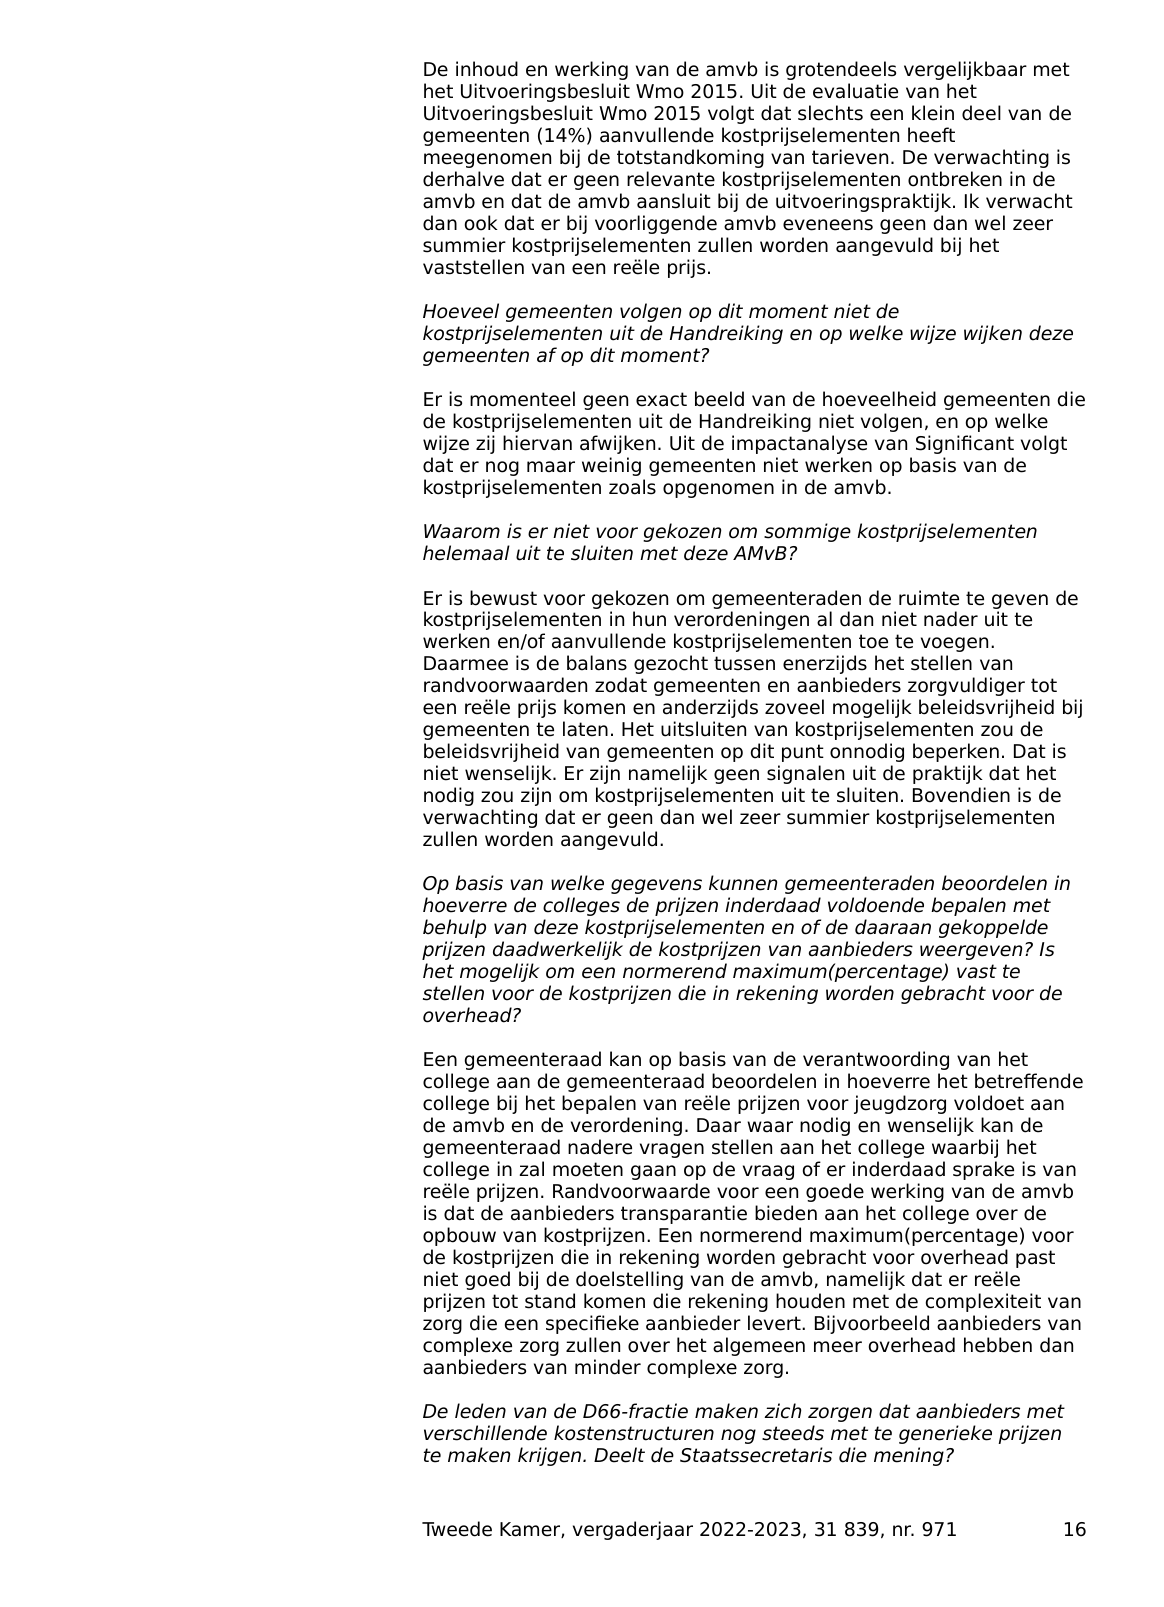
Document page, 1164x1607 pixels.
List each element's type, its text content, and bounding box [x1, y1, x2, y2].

text Er is momenteel geen exact beeld van de hoeveelheid gemeenten die de kostprijselementen uit de Handreiking niet volgen, en op welke wijze zij hiervan afwijken. Uit de impactanalyse van Significant volgt dat er nog maar weinig gemeenten niet werken op basis van de kostprijselementen zoals opgenomen in de amvb. [422, 389, 1087, 499]
text De inhoud en werking van de amvb is grotendeels vergelijkbaar met het Uitvoeringsbesluit Wmo 2015. Uit de evaluatie van het Uitvoeringsbesluit Wmo 2015 volgt dat slechts een klein deel van de gemeenten (14%) aanvullende kostprijselementen heeft meegenomen bij de totstandkoming van tarieven. De verwachting is derhalve dat er geen relevante kostprijselementen ontbreken in de amvb en dat de amvb aansluit bij de uitvoeringspraktijk. Ik verwacht dan ook dat er bij voorliggende amvb eveneens geen dan wel zeer summier kostprijselementen zullen worden aangevuld bij het vaststellen van een reële prijs. [422, 59, 1087, 279]
text Er is bewust voor gekozen om gemeenteraden de ruimte te geven de kostprijselementen in hun verordeningen al dan niet nader uit te werken en/of aanvullende kostprijselementen toe te voegen. Daarmee is de balans gezocht tussen enerzijds het stellen van randvoorwaarden zodat gemeenten en aanbieders zorgvuldiger tot een reële prijs komen en anderzijds zoveel mogelijk beleidsvrijheid bij gemeenten te laten. Het uitsluiten van kostprijselementen zou de beleidsvrijheid van gemeenten op dit punt onnodig beperken. Dat is niet wenselijk. Er zijn namelijk geen signalen uit de praktijk dat het nodig zou zijn om kostprijselementen uit te sluiten. Bovendien is de verwachting dat er geen dan wel zeer summier kostprijselementen zullen worden aangevuld. [422, 587, 1087, 851]
text Op basis van welke gegevens kunnen gemeenteraden beoordelen in hoeverre de colleges de prijzen inderdaad voldoende bepalen met behulp van deze kostprijselementen en of de daaraan gekoppelde prijzen daadwerkelijk de kostprijzen van aanbieders weergeven? Is het mogelijk om een normerend maximum(percentage) vast te stellen voor de kostprijzen die in rekening worden gebracht voor de overhead? [422, 873, 1087, 1027]
text Hoeveel gemeenten volgen op dit moment niet de kostprijselementen uit de Handreiking en op welke wijze wijken deze gemeenten af op dit moment? [422, 301, 1087, 367]
text Waarom is er niet voor gekozen om sommige kostprijselementen helemaal uit te sluiten met deze AMvB? [422, 521, 1087, 565]
text Een gemeenteraad kan op basis van de verantwoording van het college aan de gemeenteraad beoordelen in hoeverre het betreffende college bij het bepalen van reële prijzen voor jeugdzorg voldoet aan de amvb en de verordening. Daar waar nodig en wenselijk kan de gemeenteraad nadere vragen stellen aan het college waarbij het college in zal moeten gaan op de vraag of er inderdaad sprake is van reële prijzen. Randvoorwaarde voor een goede werking van de amvb is dat de aanbieders transparantie bieden aan het college over de opbouw van kostprijzen. Een normerend maximum(percentage) voor de kostprijzen die in rekening worden gebracht voor overhead past niet goed bij de doelstelling van de amvb, namelijk dat er reële prijzen tot stand komen die rekening houden met de complexiteit van zorg die een specifieke aanbieder levert. Bijvoorbeeld aanbieders van complexe zorg zullen over het algemeen meer overhead hebben dan aanbieders van minder complexe zorg. [422, 1049, 1087, 1379]
text De leden van de D66-fractie maken zich zorgen dat aanbieders met verschillende kostenstructuren nog steeds met te generieke prijzen te maken krijgen. Deelt de Staatssecretaris die mening? [422, 1401, 1087, 1467]
